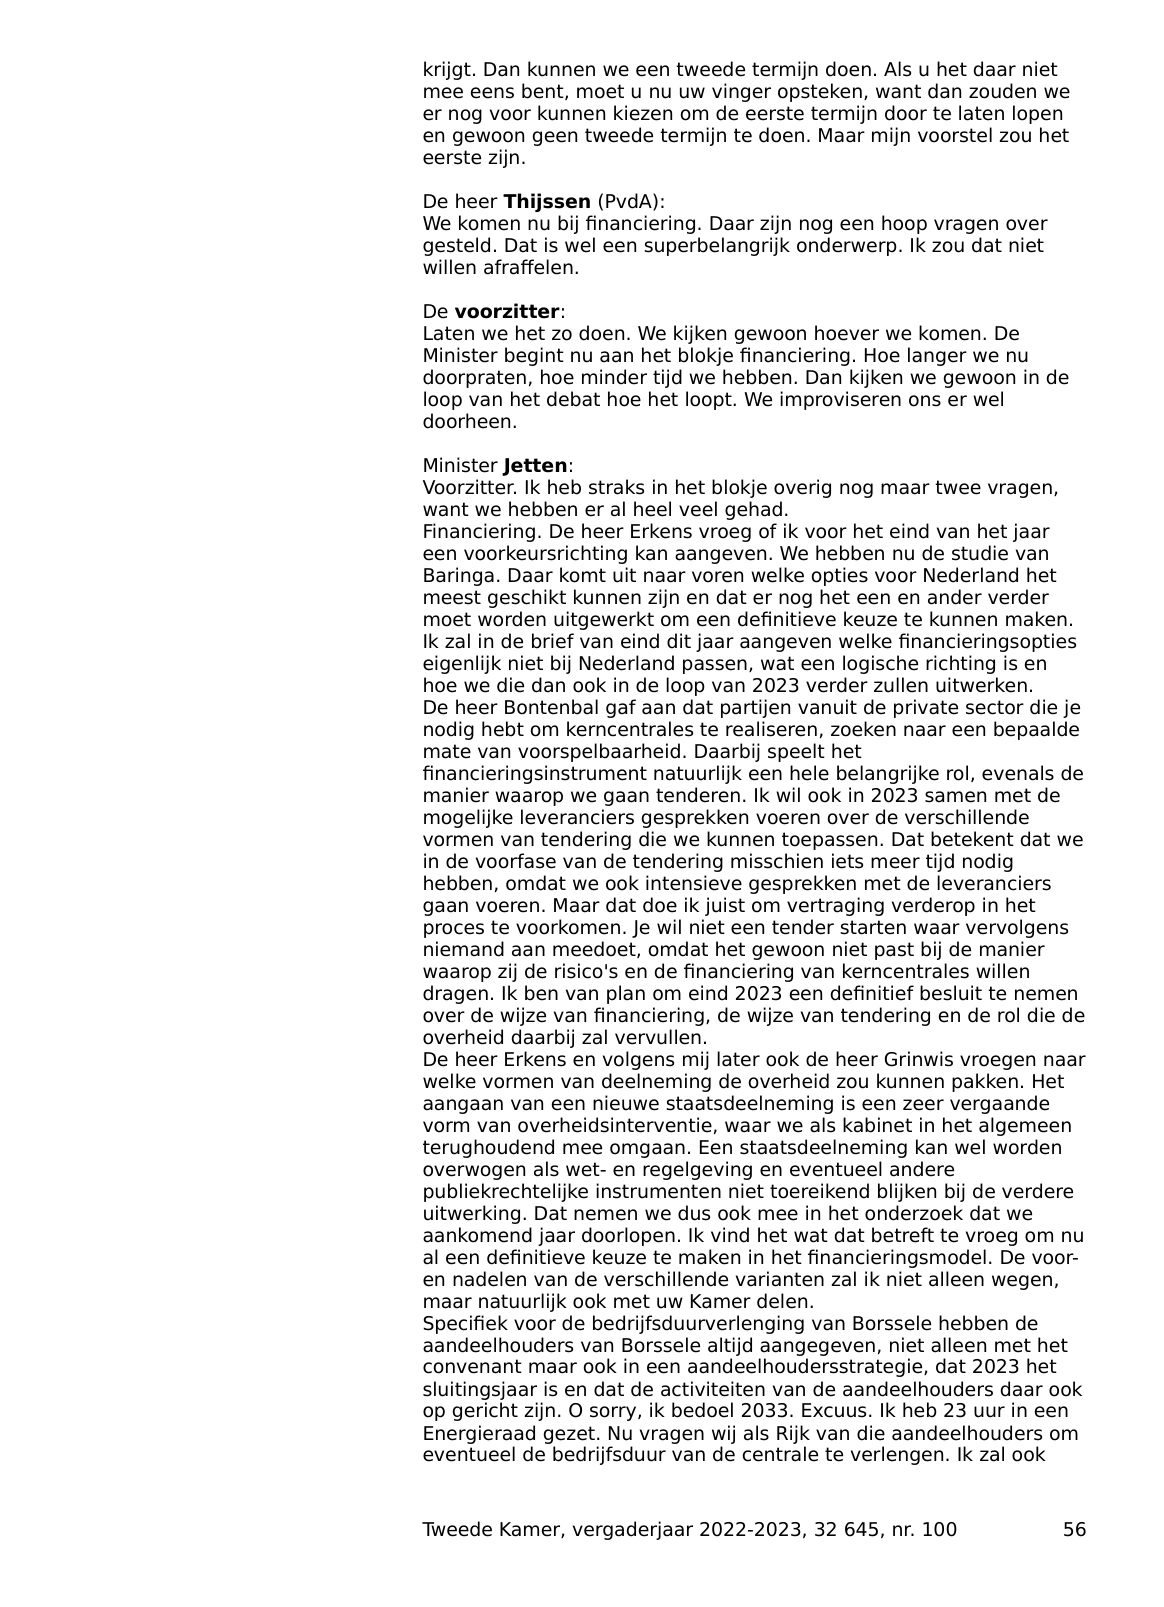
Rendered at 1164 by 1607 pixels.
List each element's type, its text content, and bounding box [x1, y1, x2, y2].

text Voorzitter. Ik heb straks in het blokje overig nog maar twee vragen, want we hebben er al heel veel gehad. [422, 477, 1087, 521]
text De heer Bontenbal gaf aan dat partijen vanuit de private sector die je nodig hebt om kerncentrales te realiseren, zoeken naar een bepaalde mate van voorspelbaarheid. Daarbij speelt het financieringsinstrument natuurlijk een hele belangrijke rol, evenals de manier waarop we gaan tenderen. Ik wil ook in 2023 samen met de mogelijke leveranciers gesprekken voeren over de verschillende vormen van tendering die we kunnen toepassen. Dat betekent dat we in de voorfase van de tendering misschien iets meer tijd nodig hebben, omdat we ook intensieve gesprekken met de leveranciers gaan voeren. Maar dat doe ik juist om vertraging verderop in het proces te voorkomen. Je wil niet een tender starten waar vervolgens niemand aan meedoet, omdat het gewoon niet past bij de manier waarop zij de risico's en de financiering van kerncentrales willen dragen. Ik ben van plan om eind 2023 een definitief besluit te nemen over de wijze van financiering, de wijze van tendering en de rol die de overheid daarbij zal vervullen. [422, 697, 1087, 1049]
text De voorzitter: [422, 301, 1087, 323]
text Financiering. De heer Erkens vroeg of ik voor het eind van het jaar een voorkeursrichting kan aangeven. We hebben nu de studie van Baringa. Daar komt uit naar voren welke opties voor Nederland het meest geschikt kunnen zijn en dat er nog het een en ander verder moet worden uitgewerkt om een definitieve keuze te kunnen maken. Ik zal in de brief van eind dit jaar aangeven welke financieringsopties eigenlijk niet bij Nederland passen, wat een logische richting is en hoe we die dan ook in de loop van 2023 verder zullen uitwerken. [422, 521, 1087, 697]
text Specifiek voor de bedrijfsduurverlenging van Borssele hebben de aandeelhouders van Borssele altijd aangegeven, niet alleen met het convenant maar ook in een aandeelhoudersstrategie, dat 2023 het sluitingsjaar is en dat de activiteiten van de aandeelhouders daar ook op gericht zijn. O sorry, ik bedoel 2033. Excuus. Ik heb 23 uur in een Energieraad gezet. Nu vragen wij als Rijk van die aandeelhouders om eventueel de bedrijfsduur van de centrale te verlengen. Ik zal ook [422, 1312, 1087, 1466]
text Laten we het zo doen. We kijken gewoon hoever we komen. De Minister begint nu aan het blokje financiering. Hoe langer we nu doorpraten, hoe minder tijd we hebben. Dan kijken we gewoon in de loop van het debat hoe het loopt. We improviseren ons er wel doorheen. [422, 323, 1087, 433]
text We komen nu bij financiering. Daar zijn nog een hoop vragen over gesteld. Dat is wel een superbelangrijk onderwerp. Ik zou dat niet willen afraffelen. [422, 213, 1087, 279]
text De heer Thijssen (PvdA): [422, 191, 1087, 213]
text De heer Erkens en volgens mij later ook de heer Grinwis vroegen naar welke vormen van deelneming de overheid zou kunnen pakken. Het aangaan van een nieuwe staatsdeelneming is een zeer vergaande vorm van overheidsinterventie, waar we als kabinet in het algemeen terughoudend mee omgaan. Een staatsdeelneming kan wel worden overwogen als wet- en regelgeving en eventueel andere publiekrechtelijke instrumenten niet toereikend blijken bij de verdere uitwerking. Dat nemen we dus ook mee in het onderzoek dat we aankomend jaar doorlopen. Ik vind het wat dat betreft te vroeg om nu al een definitieve keuze te maken in het financieringsmodel. De voor- en nadelen van de verschillende varianten zal ik niet alleen wegen, maar natuurlijk ook met uw Kamer delen. [422, 1049, 1087, 1312]
text Minister Jetten: [422, 455, 1087, 477]
text krijgt. Dan kunnen we een tweede termijn doen. Als u het daar niet mee eens bent, moet u nu uw vinger opsteken, want dan zouden we er nog voor kunnen kiezen om de eerste termijn door te laten lopen en gewoon geen tweede termijn te doen. Maar mijn voorstel zou het eerste zijn. [422, 59, 1087, 169]
